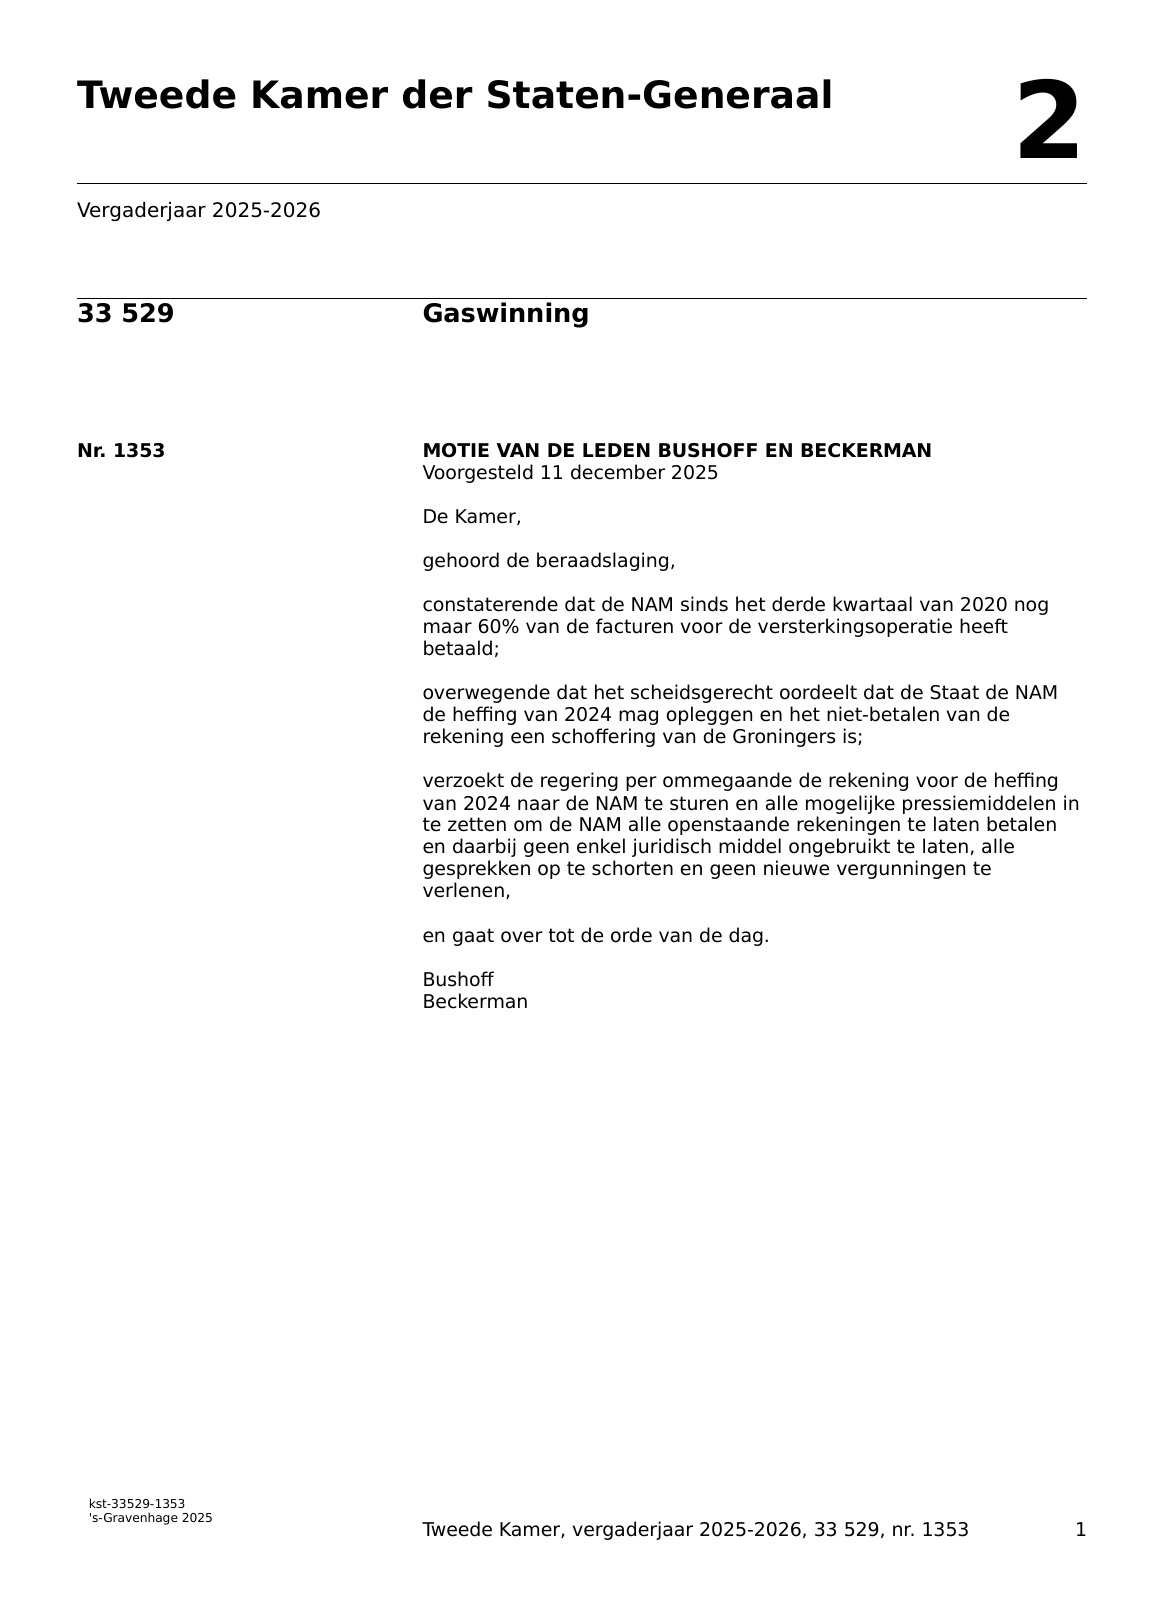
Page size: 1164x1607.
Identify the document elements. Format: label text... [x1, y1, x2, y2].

text en gaat over tot de orde van de dag. [422, 924, 1087, 946]
table_cell Vergaderjaar 2025-2026 [77, 184, 1087, 298]
text constaterende dat de NAM sinds het derde kwartaal van 2020 nog maar 60% van de facturen voor de versterkingsoperatie heeft betaald; [422, 594, 1087, 660]
subtitle 33 529 Gaswinning [77, 299, 1087, 329]
text overwegende dat het scheidsgerecht oordeelt dat de Staat de NAM de heffing van 2024 mag opleggen en het niet-betalen van de rekening een schoffering van de Groningers is; [422, 682, 1087, 748]
table_header Tweede Kamer der Staten-Generaal [77, 59, 886, 183]
text De Kamer, [422, 506, 1087, 528]
text Bushoff [422, 969, 1087, 991]
text Beckerman [422, 991, 1087, 1013]
text kst-33529-1353 [88, 1497, 323, 1511]
text 's-Gravenhage 2025 [88, 1511, 323, 1525]
subtitle Nr. 1353 MOTIE VAN DE LEDEN BUSHOFF EN BECKERMAN [77, 440, 1087, 462]
table_header 2 [886, 59, 1087, 183]
text Voorgesteld 11 december 2025 [422, 462, 1087, 484]
text gehoord de beraadslaging, [422, 550, 1087, 572]
text verzoekt de regering per ommegaande de rekening voor de heffing van 2024 naar de NAM te sturen en alle mogelijke pressiemiddelen in te zetten om de NAM alle openstaande rekeningen te laten betalen en daarbij geen enkel juridisch middel ongebruikt te laten, alle gesprekken op te schorten en geen nieuwe vergunningen te verlenen, [422, 770, 1087, 902]
